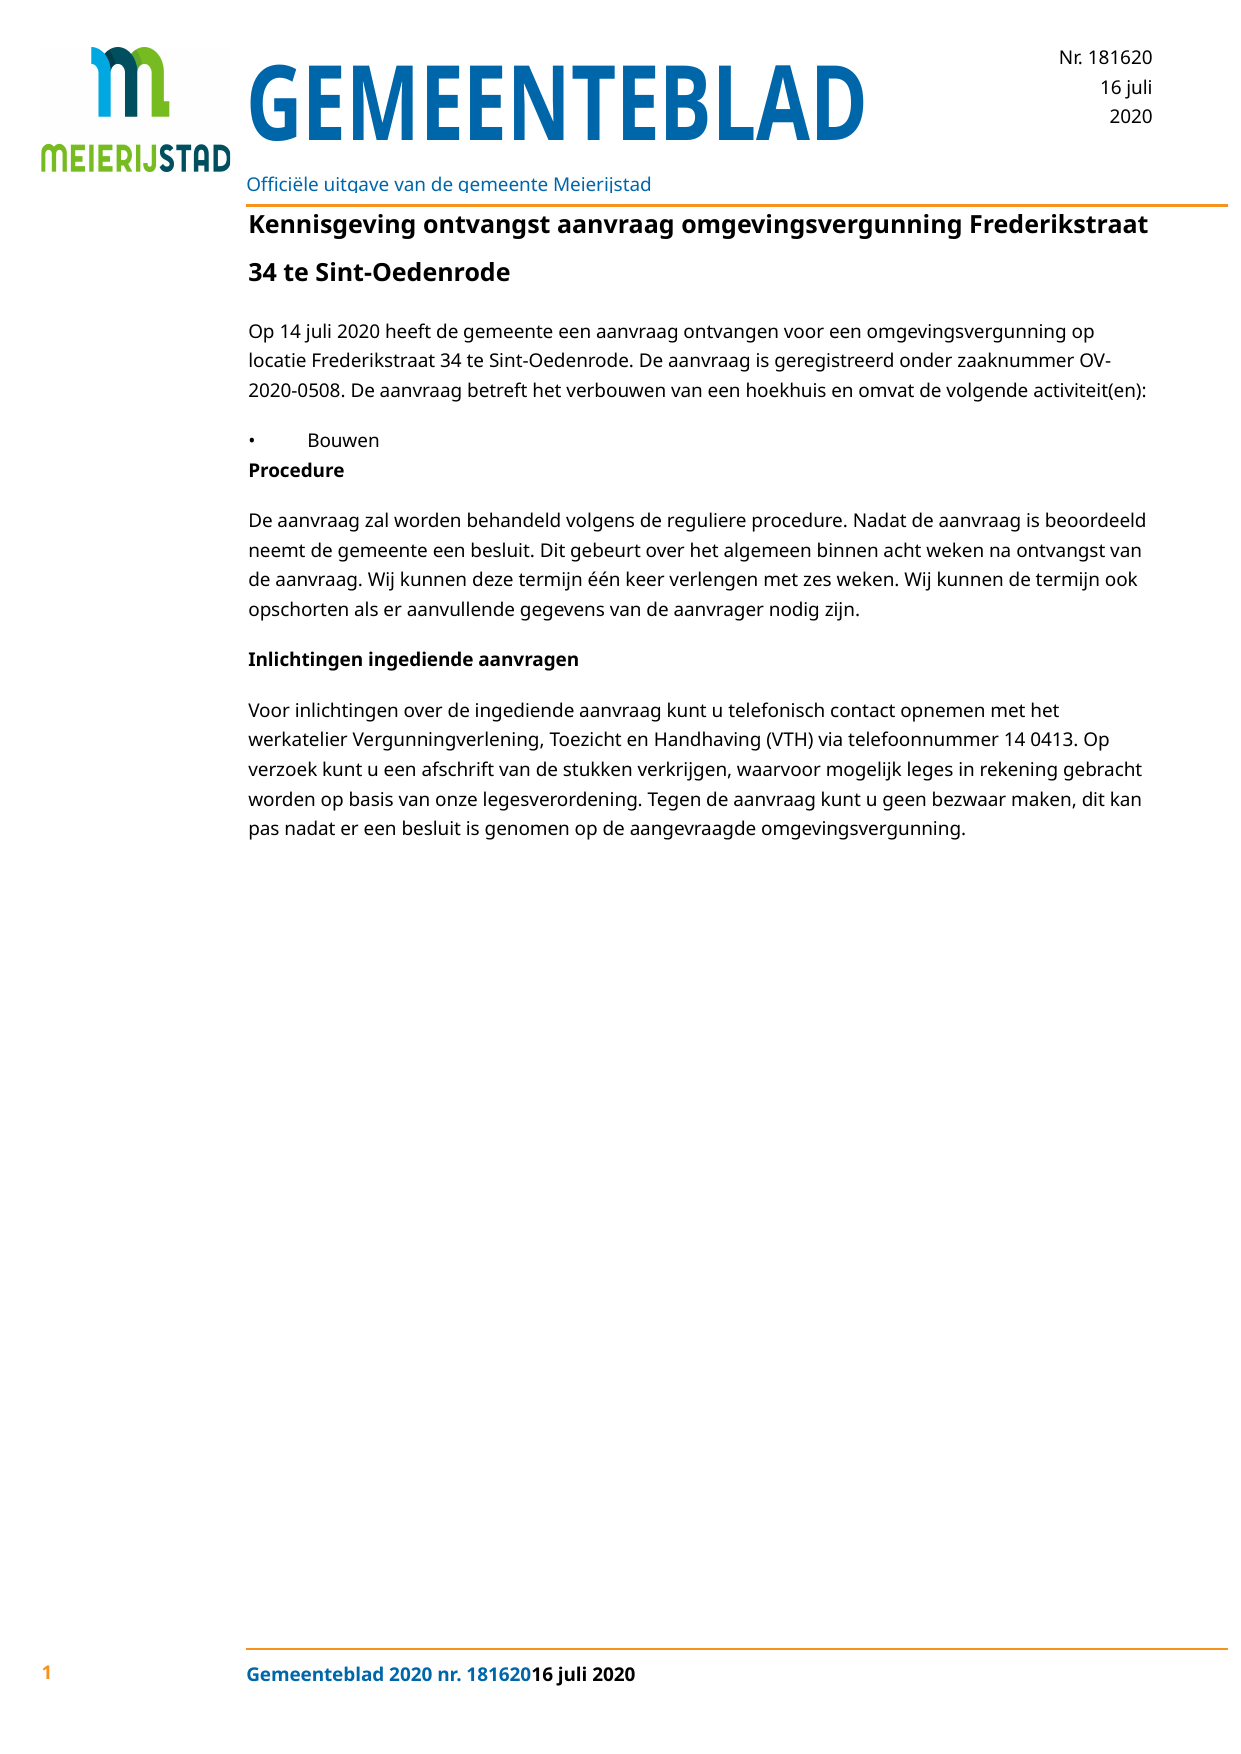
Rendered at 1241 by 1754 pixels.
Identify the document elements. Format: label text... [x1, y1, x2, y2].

text Inlichtingen ingediende aanvragen [248, 647, 1152, 672]
text Procedure [248, 457, 1152, 483]
text De aanvraag zal worden behandeld volgens de reguliere procedure. Nadat de aanvraag is beoordeeld neemt de gemeente een besluit. Dit gebeurt over het algemeen binnen acht weken na ontvangst van de aanvraag. Wij kunnen deze termijn één keer verlengen met zes weken. Wij kunnen de termijn ook opschorten als er aanvullende gegevens van de aanvrager nodig zijn. [248, 507, 1152, 622]
list Bouwen [248, 427, 1152, 453]
text Kennisgeving ontvangst aanvraag omgevingsvergunning Frederikstraat 34 te Sint-Oedenrode [248, 207, 1152, 288]
picture [41, 47, 231, 172]
text Voor inlichtingen over de ingediende aanvraag kunt u telefonisch contact opnemen met het werkatelier Vergunningverlening, Toezicht en Handhaving (VTH) via telefoonnummer 14 0413. Op verzoek kunt u een afschrift van de stukken verkrijgen, waarvoor mogelijk leges in rekening gebracht worden op basis van onze legesverordening. Tegen de aanvraag kunt u geen bezwaar maken, dit kan pas nadat er een besluit is genomen op de aangevraagde omgevingsvergunning. [248, 697, 1152, 841]
text Op 14 juli 2020 heeft de gemeente een aanvraag ontvangen voor een omgevingsvergunning op locatie Frederikstraat 34 te Sint-Oedenrode. De aanvraag is geregistreerd onder zaaknummer OV-2020-0508. De aanvraag betreft het verbouwen van een hoekhuis en omvat de volgende activiteit(en): [248, 318, 1152, 403]
